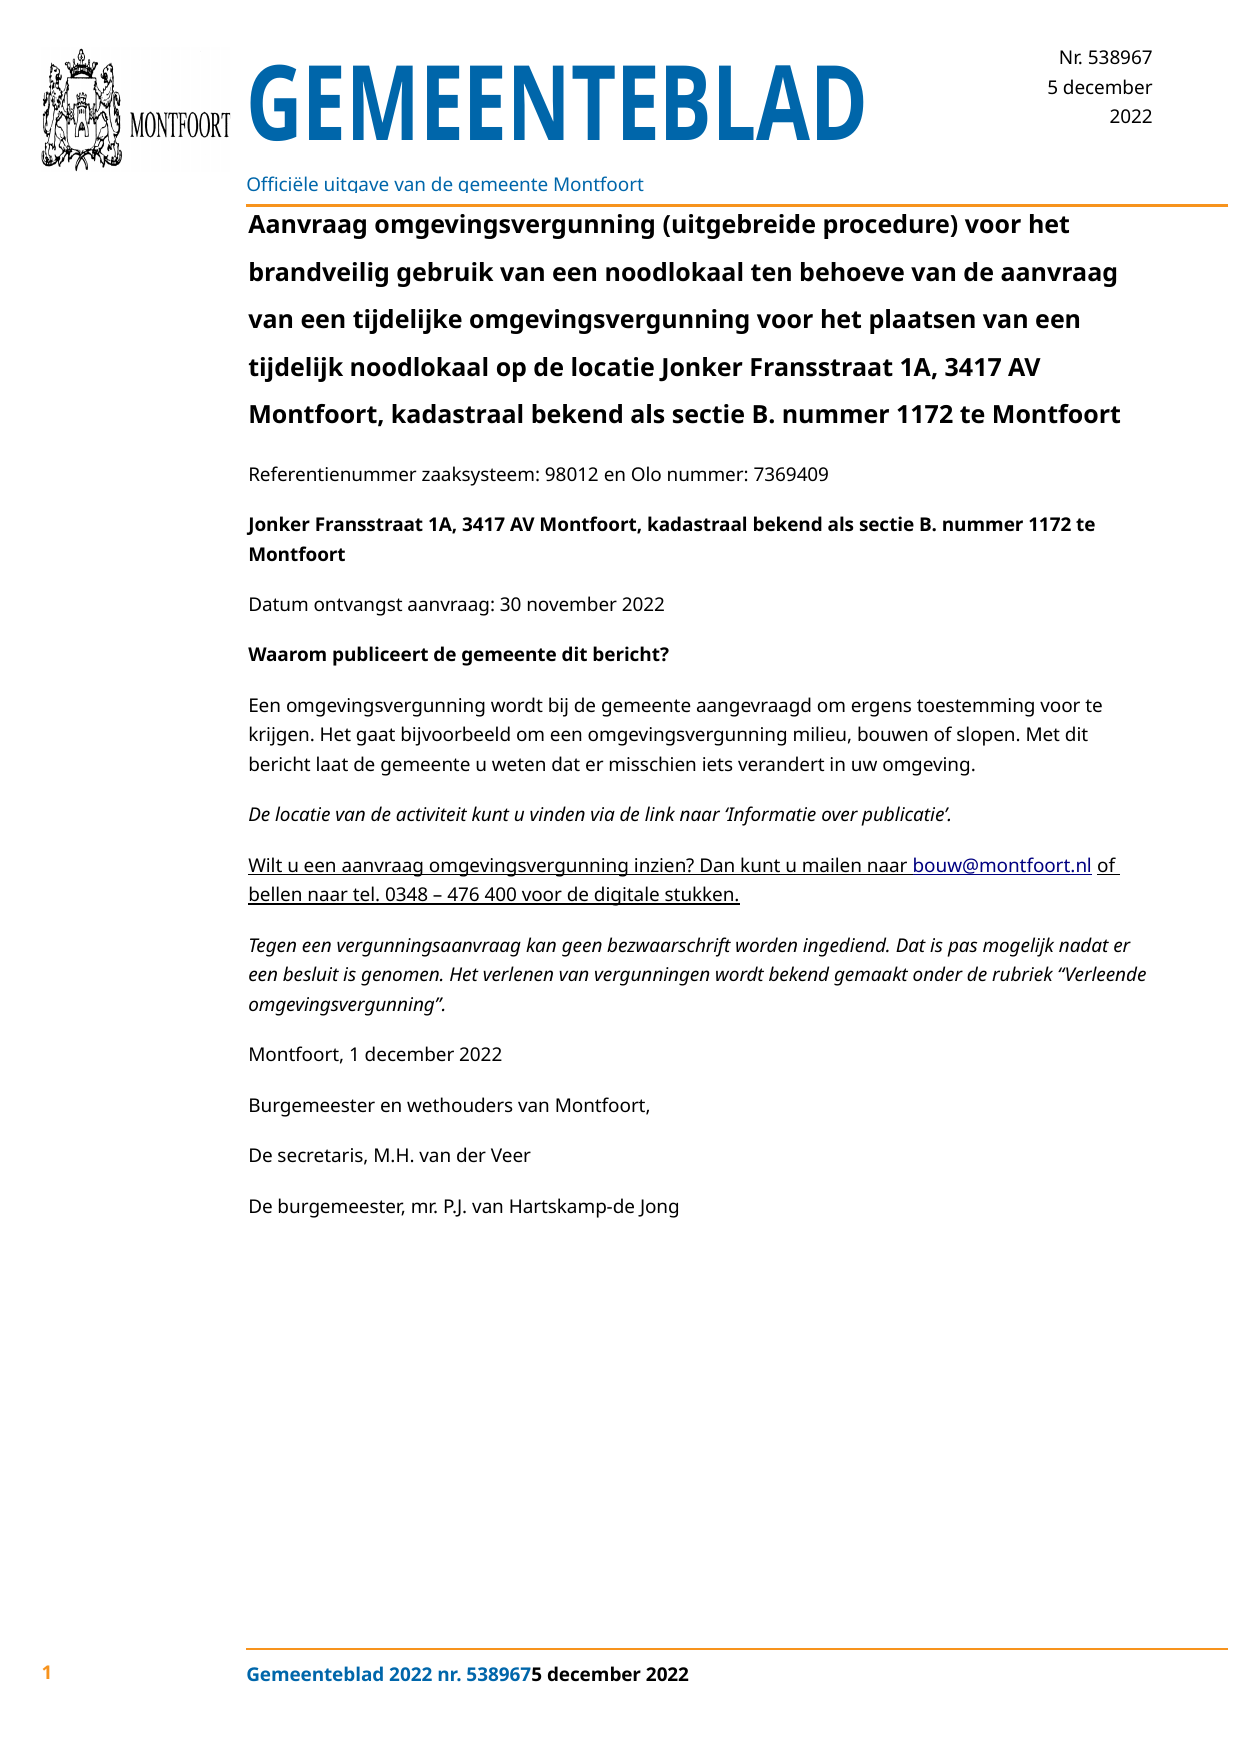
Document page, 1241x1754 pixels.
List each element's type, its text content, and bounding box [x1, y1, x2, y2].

text De burgemeester, mr. P.J. van Hartskamp-de Jong [248, 1193, 1152, 1218]
text Tegen een vergunningsaanvraag kan geen bezwaarschrift worden ingediend. Dat is pas mogelijk nadat er een besluit is genomen. Het verlenen van vergunningen wordt bekend gemaakt onder de rubriek “Verleende omgevingsvergunning”. [248, 932, 1152, 1017]
text De locatie van de activiteit kunt u vinden via de link naar ‘Informatie over publicatie’. [248, 802, 1152, 827]
text Montfoort, 1 december 2022 [248, 1042, 1152, 1067]
text Een omgevingsvergunning wordt bij de gemeente aangevraagd om ergens toestemming voor te krijgen. Het gaat bijvoorbeeld om een omgevingsvergunning milieu, bouwen of slopen. Met dit bericht laat de gemeente u weten dat er misschien iets verandert in uw omgeving. [248, 692, 1152, 777]
text Burgemeester en wethouders van Montfoort, [248, 1092, 1152, 1118]
text Wilt u een aanvraag omgevingsvergunning inzien? Dan kunt u mailen naar bouw@montfoort.nl of bellen naar tel. 0348 – 476 400 voor de digitale stukken. [248, 852, 1152, 907]
picture [41, 47, 231, 172]
text Aanvraag omgevingsvergunning (uitgebreide procedure) voor het brandveilig gebruik van een noodlokaal ten behoeve van de aanvraag van een tijdelijke omgevingsvergunning voor het plaatsen van een tijdelijk noodlokaal op de locatie Jonker Fransstraat 1A, 3417 AV Montfoort, kadastraal bekend als sectie B. nummer 1172 te Montfoort [248, 207, 1152, 431]
text De secretaris, M.H. van der Veer [248, 1142, 1152, 1168]
text Waarom publiceert de gemeente dit bericht? [248, 642, 1152, 667]
text Jonker Fransstraat 1A, 3417 AV Montfoort, kadastraal bekend als sectie B. nummer 1172 te Montfoort [248, 511, 1152, 566]
text Datum ontvangst aanvraag: 30 november 2022 [248, 591, 1152, 617]
text Referentienummer zaaksysteem: 98012 en Olo nummer: 7369409 [248, 461, 1152, 486]
